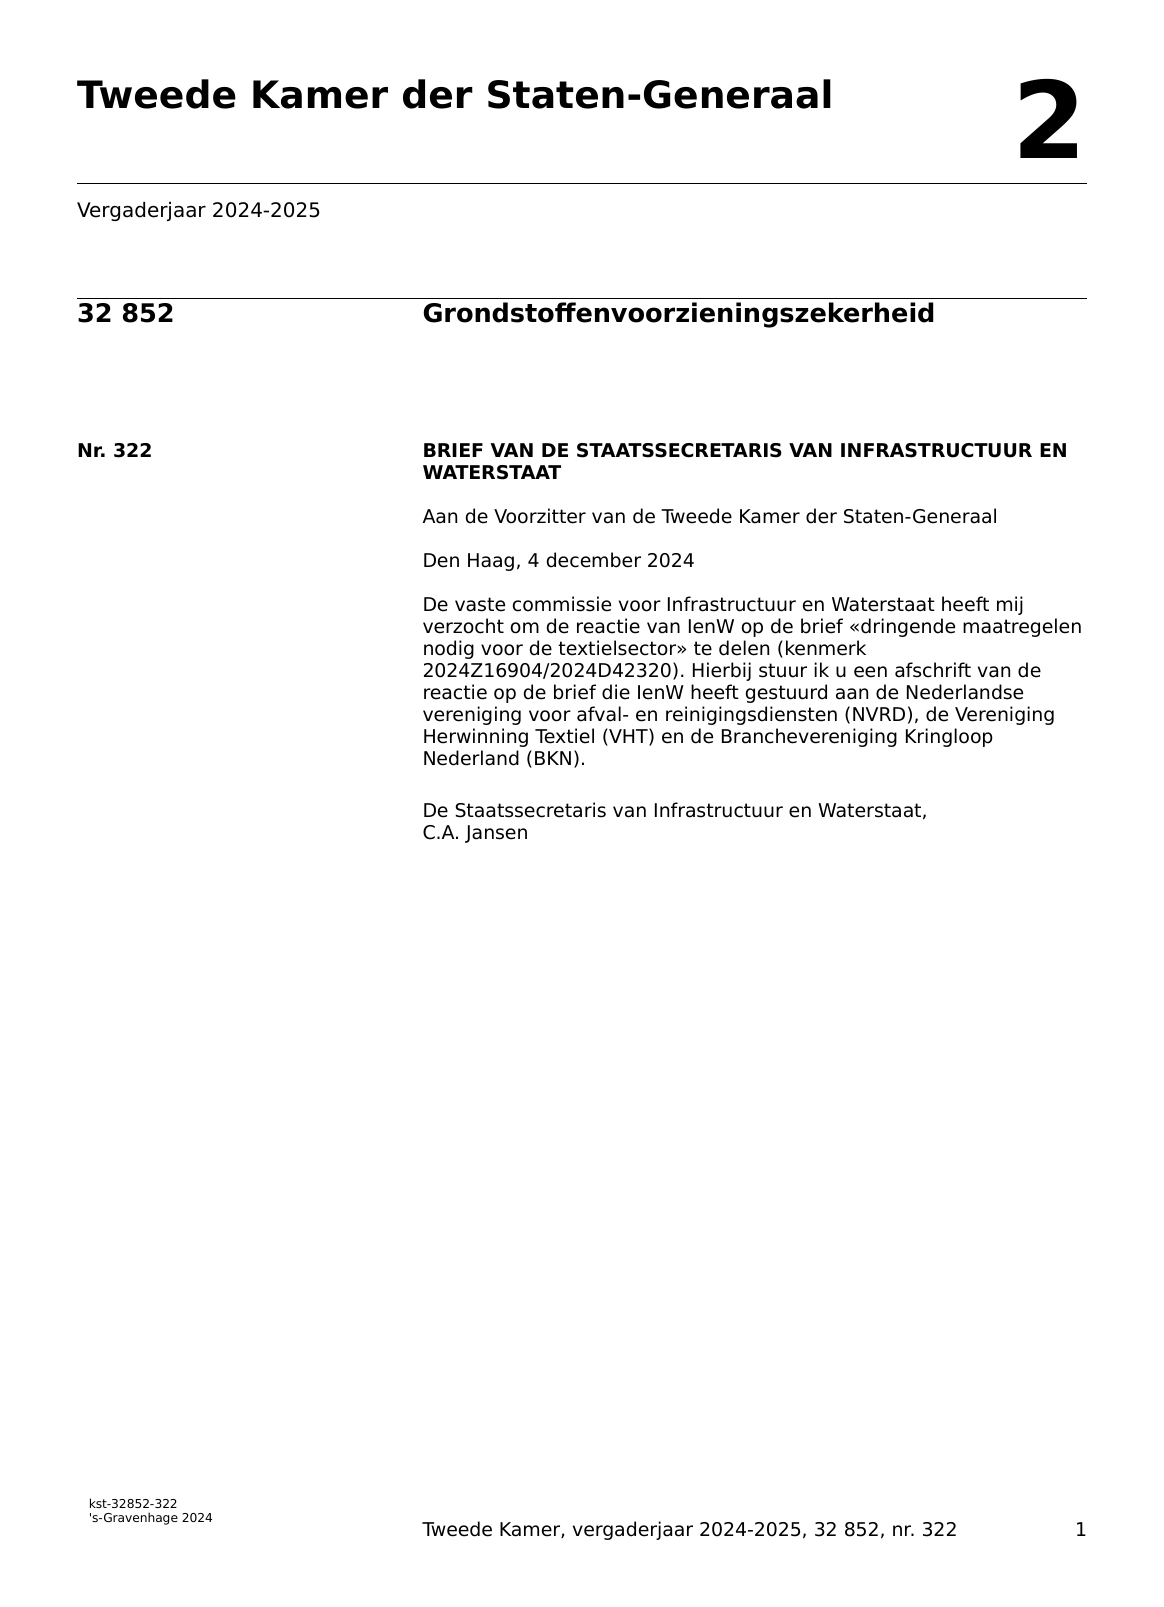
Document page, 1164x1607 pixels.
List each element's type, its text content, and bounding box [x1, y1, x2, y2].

subtitle Nr. 322 BRIEF VAN DE STAATSSECRETARIS VAN INFRASTRUCTUUR EN WATERSTAAT [77, 440, 1087, 484]
text kst-32852-322 [88, 1497, 323, 1511]
subtitle 32 852 Grondstoffenvoorzieningszekerheid [77, 299, 1087, 329]
text Den Haag, 4 december 2024 [422, 550, 1087, 572]
text 's-Gravenhage 2024 [88, 1511, 323, 1525]
table_header 2 [886, 59, 1087, 183]
text De vaste commissie voor Infrastructuur en Waterstaat heeft mij verzocht om de reactie van IenW op de brief «dringende maatregelen nodig voor de textielsector» te delen (kenmerk 2024Z16904/2024D42320). Hierbij stuur ik u een afschrift van de reactie op de brief die IenW heeft gestuurd aan de Nederlandse vereniging voor afval- en reinigingsdiensten (NVRD), de Vereniging Herwinning Textiel (VHT) en de Branchevereniging Kringloop Nederland (BKN). [422, 594, 1087, 770]
text De Staatssecretaris van Infrastructuur en Waterstaat, C.A. Jansen [422, 800, 1087, 844]
text Aan de Voorzitter van de Tweede Kamer der Staten-Generaal [422, 506, 1087, 528]
table_header Tweede Kamer der Staten-Generaal [77, 59, 886, 183]
table_cell Vergaderjaar 2024-2025 [77, 184, 1087, 298]
